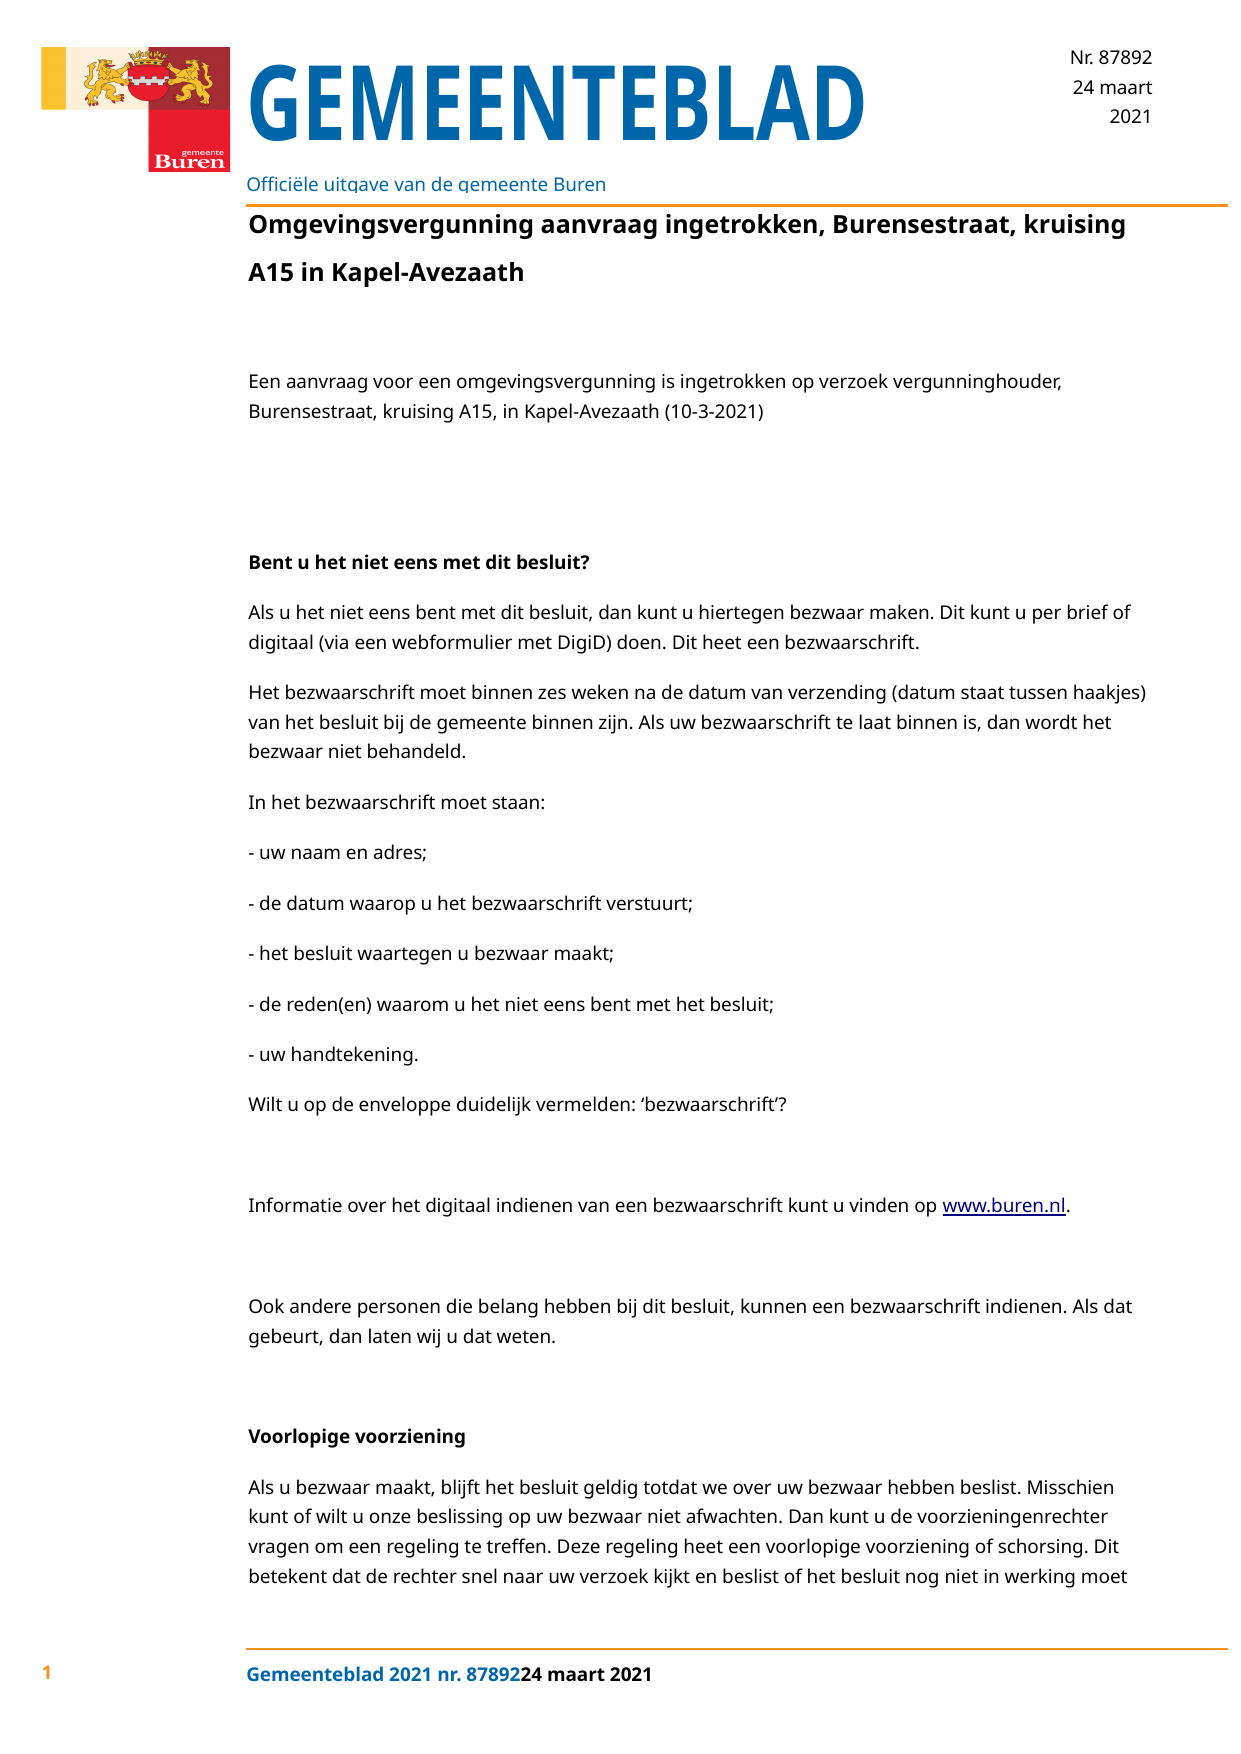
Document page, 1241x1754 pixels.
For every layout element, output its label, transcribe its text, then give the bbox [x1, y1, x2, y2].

text Informatie over het digitaal indienen van een bezwaarschrift kunt u vinden op www.buren.nl. [248, 1192, 1152, 1218]
text Een aanvraag voor een omgevingsvergunning is ingetrokken op verzoek vergunninghouder, Burensestraat, kruising A15, in Kapel-Avezaath (10-3-2021) [248, 368, 1152, 424]
text Voorlopige voorziening [248, 1424, 1152, 1449]
text - de datum waarop u het bezwaarschrift verstuurt; [248, 890, 1152, 916]
text - uw naam en adres; [248, 839, 1152, 865]
text Omgevingsvergunning aanvraag ingetrokken, Burensestraat, kruising A15 in Kapel-Avezaath [248, 207, 1152, 288]
text - de reden(en) waarom u het niet eens bent met het besluit; [248, 991, 1152, 1017]
picture [41, 47, 231, 172]
text Het bezwaarschrift moet binnen zes weken na de datum van verzending (datum staat tussen haakjes) van het besluit bij de gemeente binnen zijn. Als uw bezwaarschrift te laat binnen is, dan wordt het bezwaar niet behandeld. [248, 679, 1152, 764]
text - het besluit waartegen u bezwaar maakt; [248, 940, 1152, 966]
text Wilt u op de enveloppe duidelijk vermelden: ‘bezwaarschrift’? [248, 1092, 1152, 1117]
text Bent u het niet eens met dit besluit? [248, 549, 1152, 575]
text Als u het niet eens bent met dit besluit, dan kunt u hiertegen bezwaar maken. Dit kunt u per brief of digitaal (via een webformulier met DigiD) doen. Dit heet een bezwaarschrift. [248, 599, 1152, 655]
text Als u bezwaar maakt, blijft het besluit geldig totdat we over uw bezwaar hebben beslist. Misschien kunt of wilt u onze beslissing op uw bezwaar niet afwachten. Dan kunt u de voorzieningenrechter vragen om een regeling te treffen. Deze regeling heet een voorlopige voorziening of schorsing. Dit betekent dat de rechter snel naar uw verzoek kijkt en beslist of het besluit nog niet in werking moet [248, 1474, 1152, 1589]
text In het bezwaarschrift moet staan: [248, 789, 1152, 815]
text - uw handtekening. [248, 1041, 1152, 1067]
text Ook andere personen die belang hebben bij dit besluit, kunnen een bezwaarschrift indienen. Als dat gebeurt, dan laten wij u dat weten. [248, 1293, 1152, 1349]
